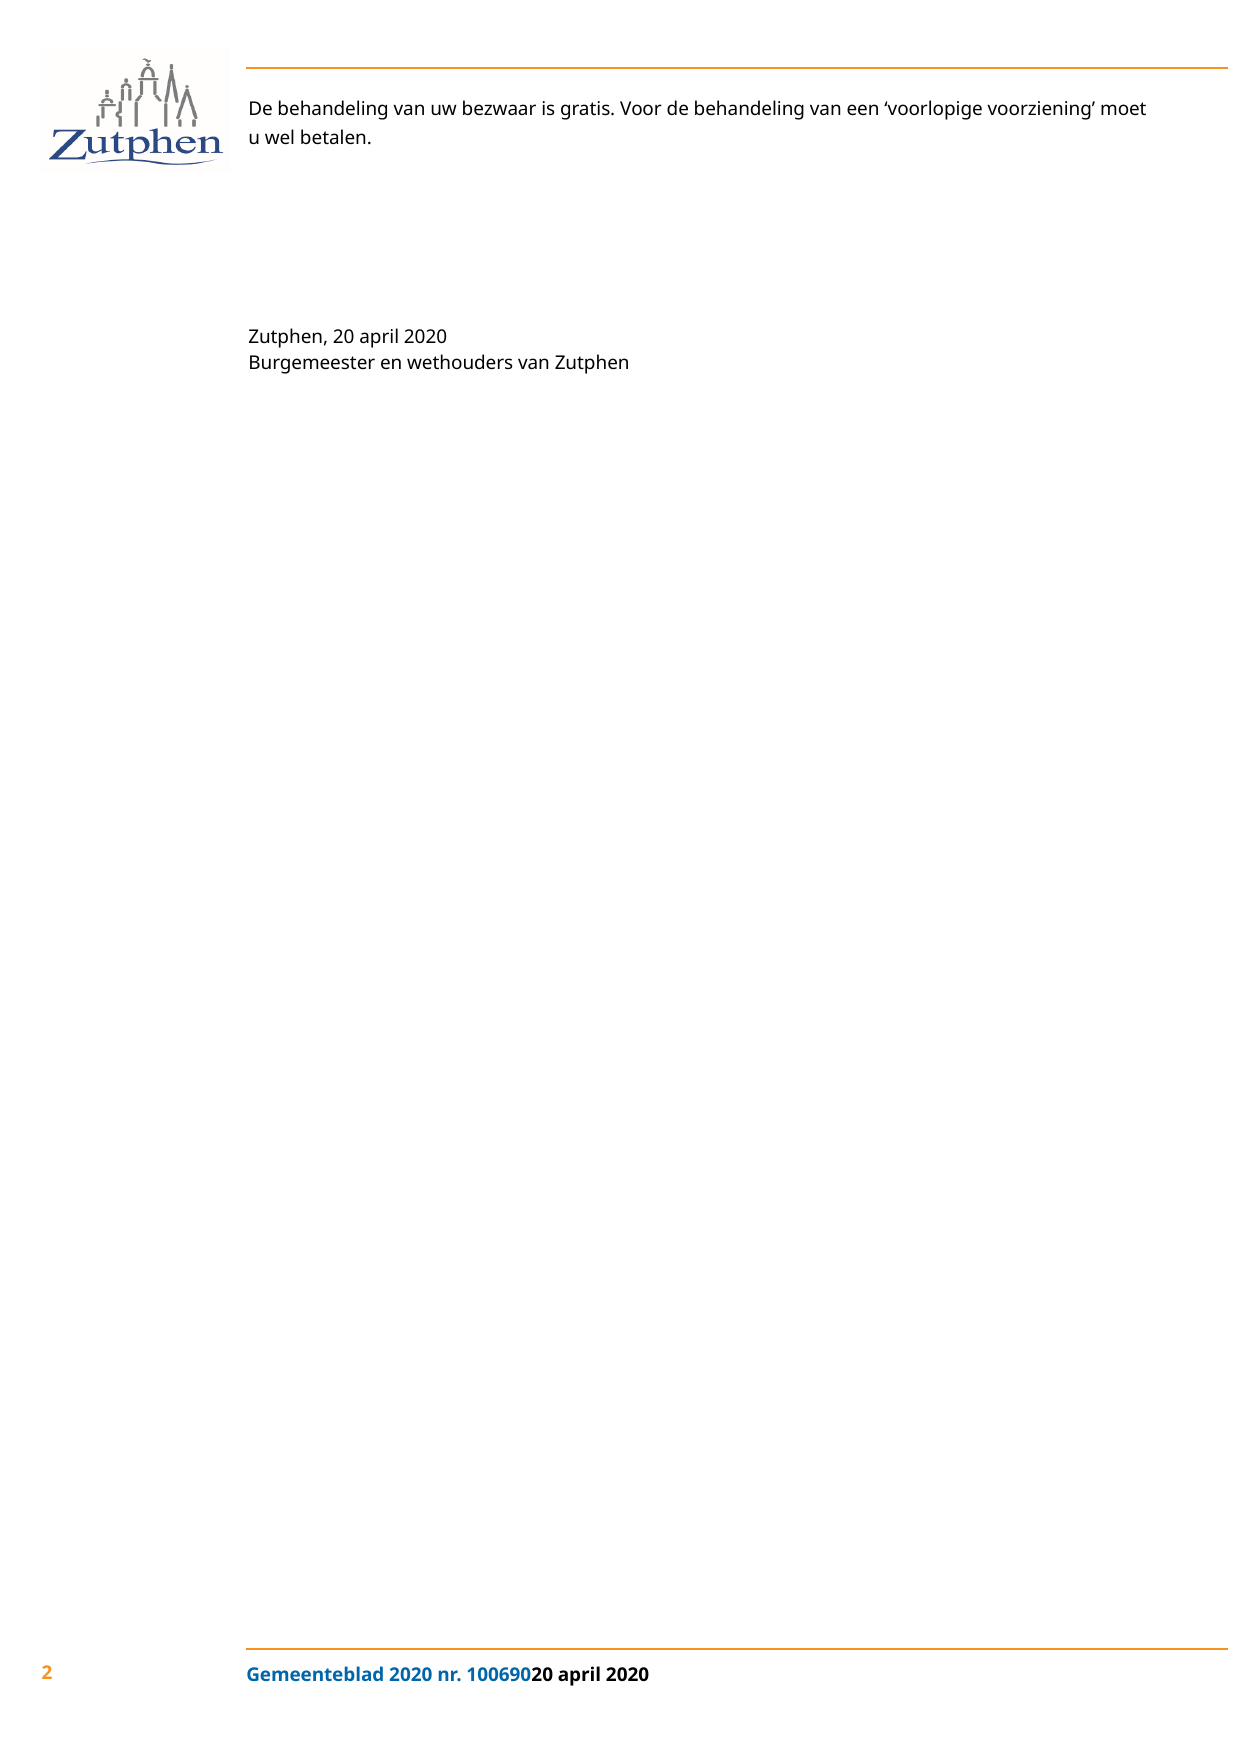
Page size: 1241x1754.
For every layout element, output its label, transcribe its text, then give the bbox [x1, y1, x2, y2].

text De behandeling van uw bezwaar is gratis. Voor de behandeling van een ‘voorlopige voorziening’ moet u wel betalen. [248, 95, 1152, 150]
picture [41, 47, 231, 172]
text Burgemeester en wethouders van Zutphen [248, 349, 1152, 375]
text Zutphen, 20 april 2020 [248, 323, 1152, 349]
